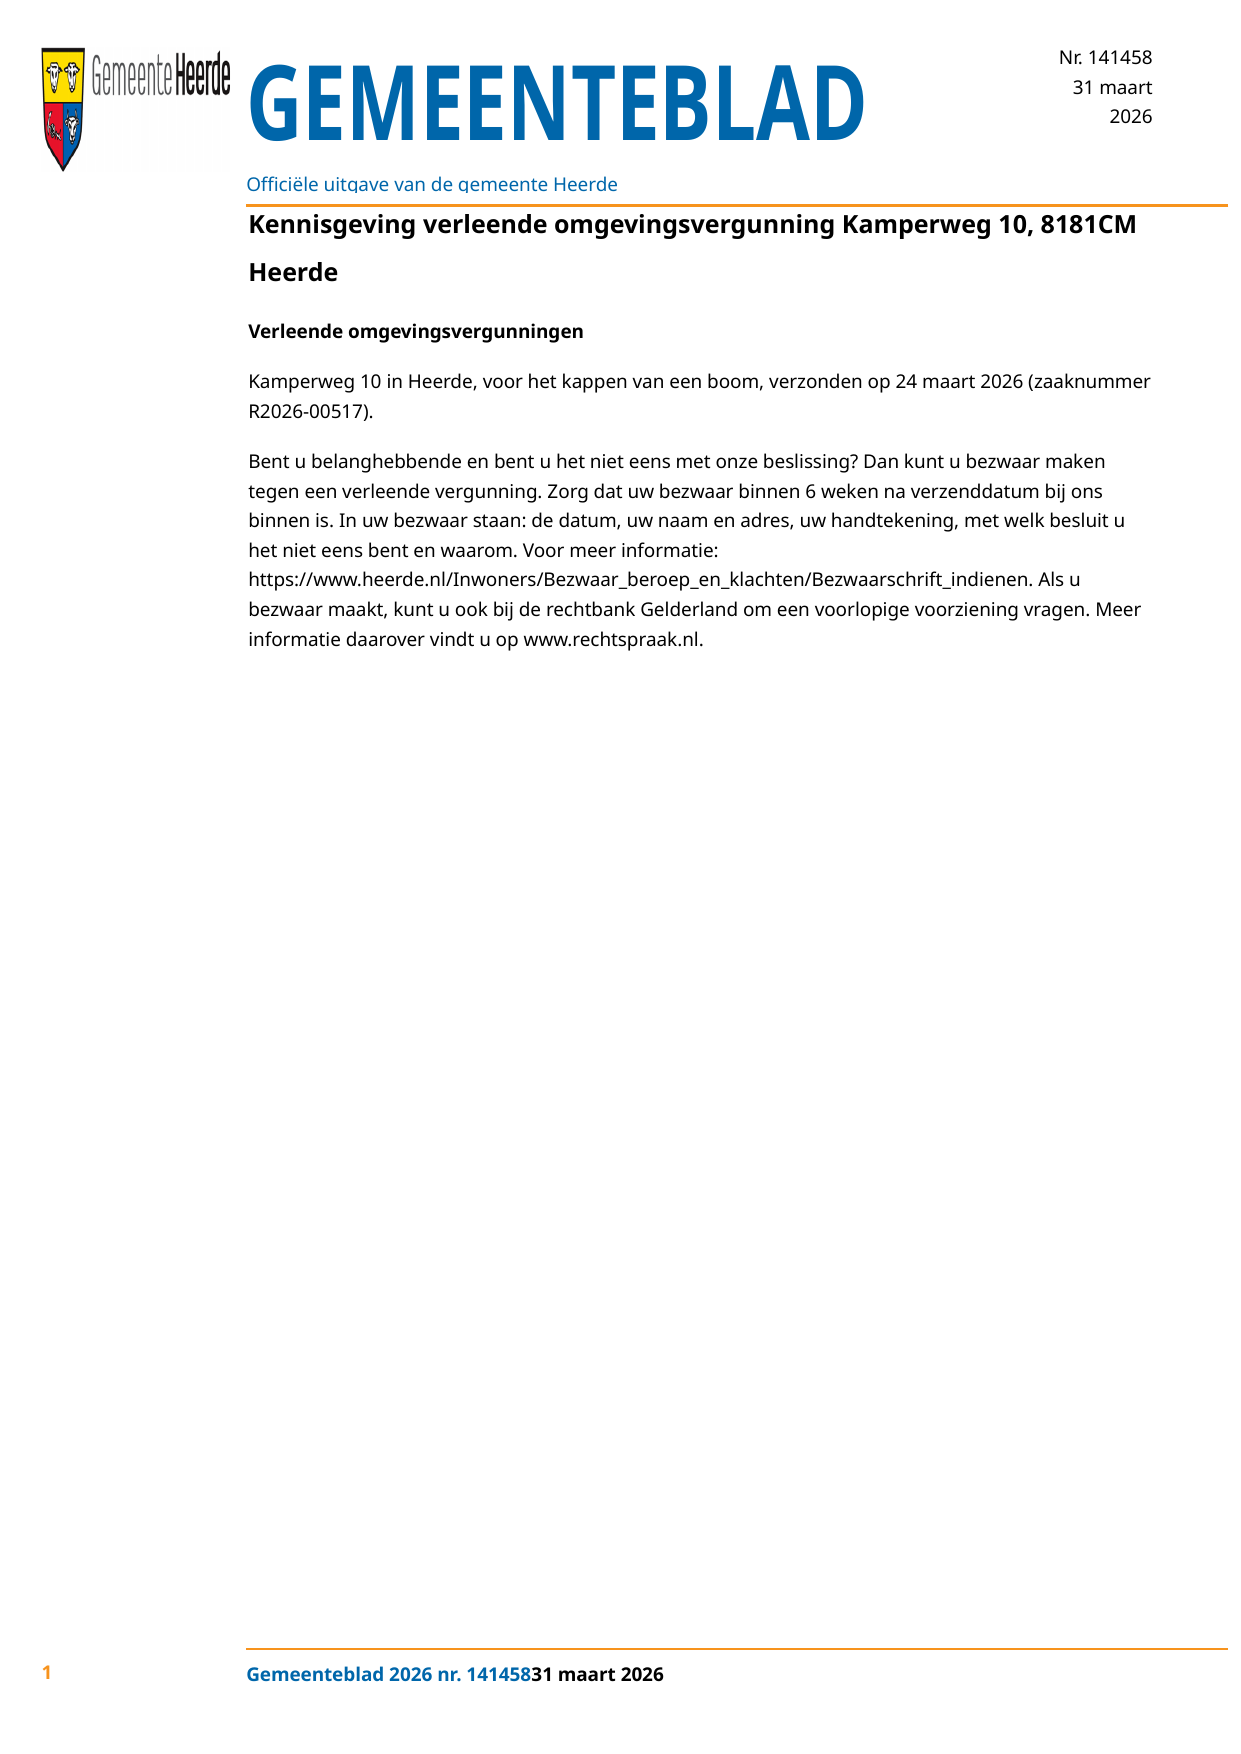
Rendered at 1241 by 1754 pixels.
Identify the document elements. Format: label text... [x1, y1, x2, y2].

text Verleende omgevingsvergunningen [248, 318, 1152, 344]
text Kennisgeving verleende omgevingsvergunning Kamperweg 10, 8181CM Heerde [248, 207, 1152, 288]
picture [41, 47, 231, 172]
text Kamperweg 10 in Heerde, voor het kappen van een boom, verzonden op 24 maart 2026 (zaaknummer R2026-00517). [248, 368, 1152, 424]
text Bent u belanghebbende en bent u het niet eens met onze beslissing? Dan kunt u bezwaar maken tegen een verleende vergunning. Zorg dat uw bezwaar binnen 6 weken na verzenddatum bij ons binnen is. In uw bezwaar staan: de datum, uw naam en adres, uw handtekening, met welk besluit u het niet eens bent en waarom. Voor meer informatie: https://www.heerde.nl/Inwoners/Bezwaar_beroep_en_klachten/Bezwaarschrift_indienen. Als u bezwaar maakt, kunt u ook bij de rechtbank Gelderland om een voorlopige voorziening vragen. Meer informatie daarover vindt u op www.rechtspraak.nl. [248, 448, 1152, 652]
